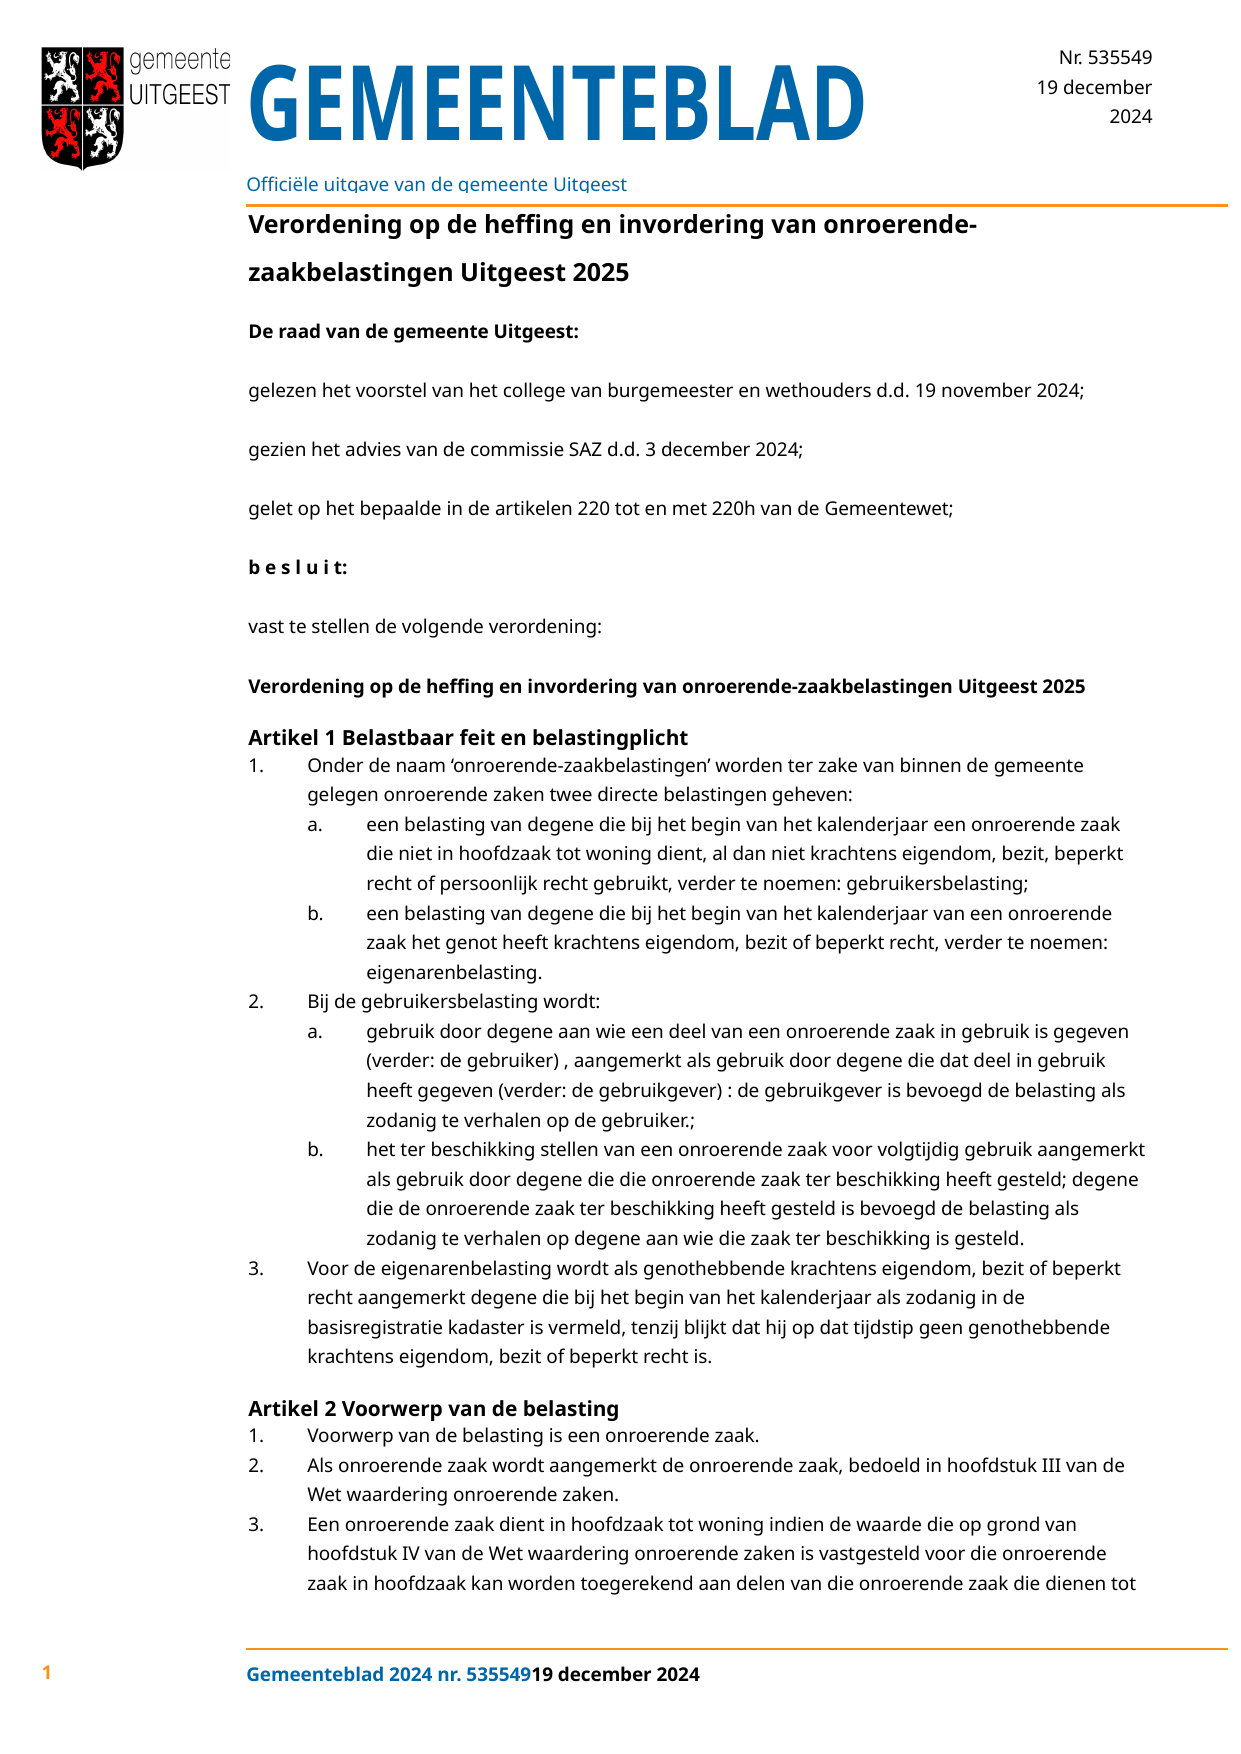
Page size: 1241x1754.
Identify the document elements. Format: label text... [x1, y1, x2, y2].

text Verordening op de heffing en invordering van onroerende-zaakbelastingen Uitgeest 2025 [248, 673, 1152, 699]
text Verordening op de heffing en invordering van onroerende-zaakbelastingen Uitgeest 2025 [248, 207, 1152, 288]
text gelet op het bepaalde in de artikelen 220 tot en met 220h van de Gemeentewet; [248, 495, 1152, 521]
list Voor de eigenarenbelasting wordt als genothebbende krachtens eigendom, bezit of beperkt recht aangemerkt degene die bij het begin van het kalenderjaar als zodanig in de basisregistratie kadaster is vermeld, tenzij blijkt dat hij op dat tijdstip geen genothebbende krachtens eigendom, bezit of beperkt recht is. [248, 1255, 1152, 1369]
text Artikel 2 Voorwerp van de belasting [248, 1394, 1152, 1422]
list Voorwerp van de belasting is een onroerende zaak. [248, 1422, 1152, 1448]
list gebruik door degene aan wie een deel van een onroerende zaak in gebruik is gegeven (verder: de gebruiker) , aangemerkt als gebruik door degene die dat deel in gebruik heeft gegeven (verder: de gebruikgever) : de gebruikgever is bevoegd de belasting als zodanig te verhalen op de gebruiker.; [307, 1018, 1152, 1132]
list Onder de naam ‘onroerende-zaakbelastingen’ worden ter zake van binnen de gemeente gelegen onroerende zaken twee directe belastingen geheven: [248, 752, 1152, 807]
text gelezen het voorstel van het college van burgemeester en wethouders d.d. 19 november 2024; [248, 377, 1152, 403]
text Artikel 1 Belastbaar feit en belastingplicht [248, 723, 1152, 752]
list Een onroerende zaak dient in hoofdzaak tot woning indien de waarde die op grond van hoofdstuk IV van de Wet waardering onroerende zaken is vastgesteld voor die onroerende zaak in hoofdzaak kan worden toegerekend aan delen van die onroerende zaak die dienen tot [248, 1511, 1152, 1596]
list het ter beschikking stellen van een onroerende zaak voor volgtijdig gebruik aangemerkt als gebruik door degene die die onroerende zaak ter beschikking heeft gesteld; degene die de onroerende zaak ter beschikking heeft gesteld is bevoegd de belasting als zodanig te verhalen op degene aan wie die zaak ter beschikking is gesteld. [307, 1136, 1152, 1251]
list een belasting van degene die bij het begin van het kalenderjaar een onroerende zaak die niet in hoofdzaak tot woning dient, al dan niet krachtens eigendom, bezit, beperkt recht of persoonlijk recht gebruikt, verder te noemen: gebruikersbelasting; [307, 811, 1152, 896]
text b e s l u i t: [248, 554, 1152, 580]
text De raad van de gemeente Uitgeest: [248, 318, 1152, 344]
list Als onroerende zaak wordt aangemerkt de onroerende zaak, bedoeld in hoofdstuk III van de Wet waardering onroerende zaken. [248, 1452, 1152, 1507]
list een belasting van degene die bij het begin van het kalenderjaar van een onroerende zaak het genot heeft krachtens eigendom, bezit of beperkt recht, verder te noemen: eigenarenbelasting. [307, 900, 1152, 984]
text vast te stellen de volgende verordening: [248, 614, 1152, 639]
list Bij de gebruikersbelasting wordt: [248, 988, 1152, 1014]
picture [41, 47, 231, 172]
text gezien het advies van de commissie SAZ d.d. 3 december 2024; [248, 436, 1152, 462]
